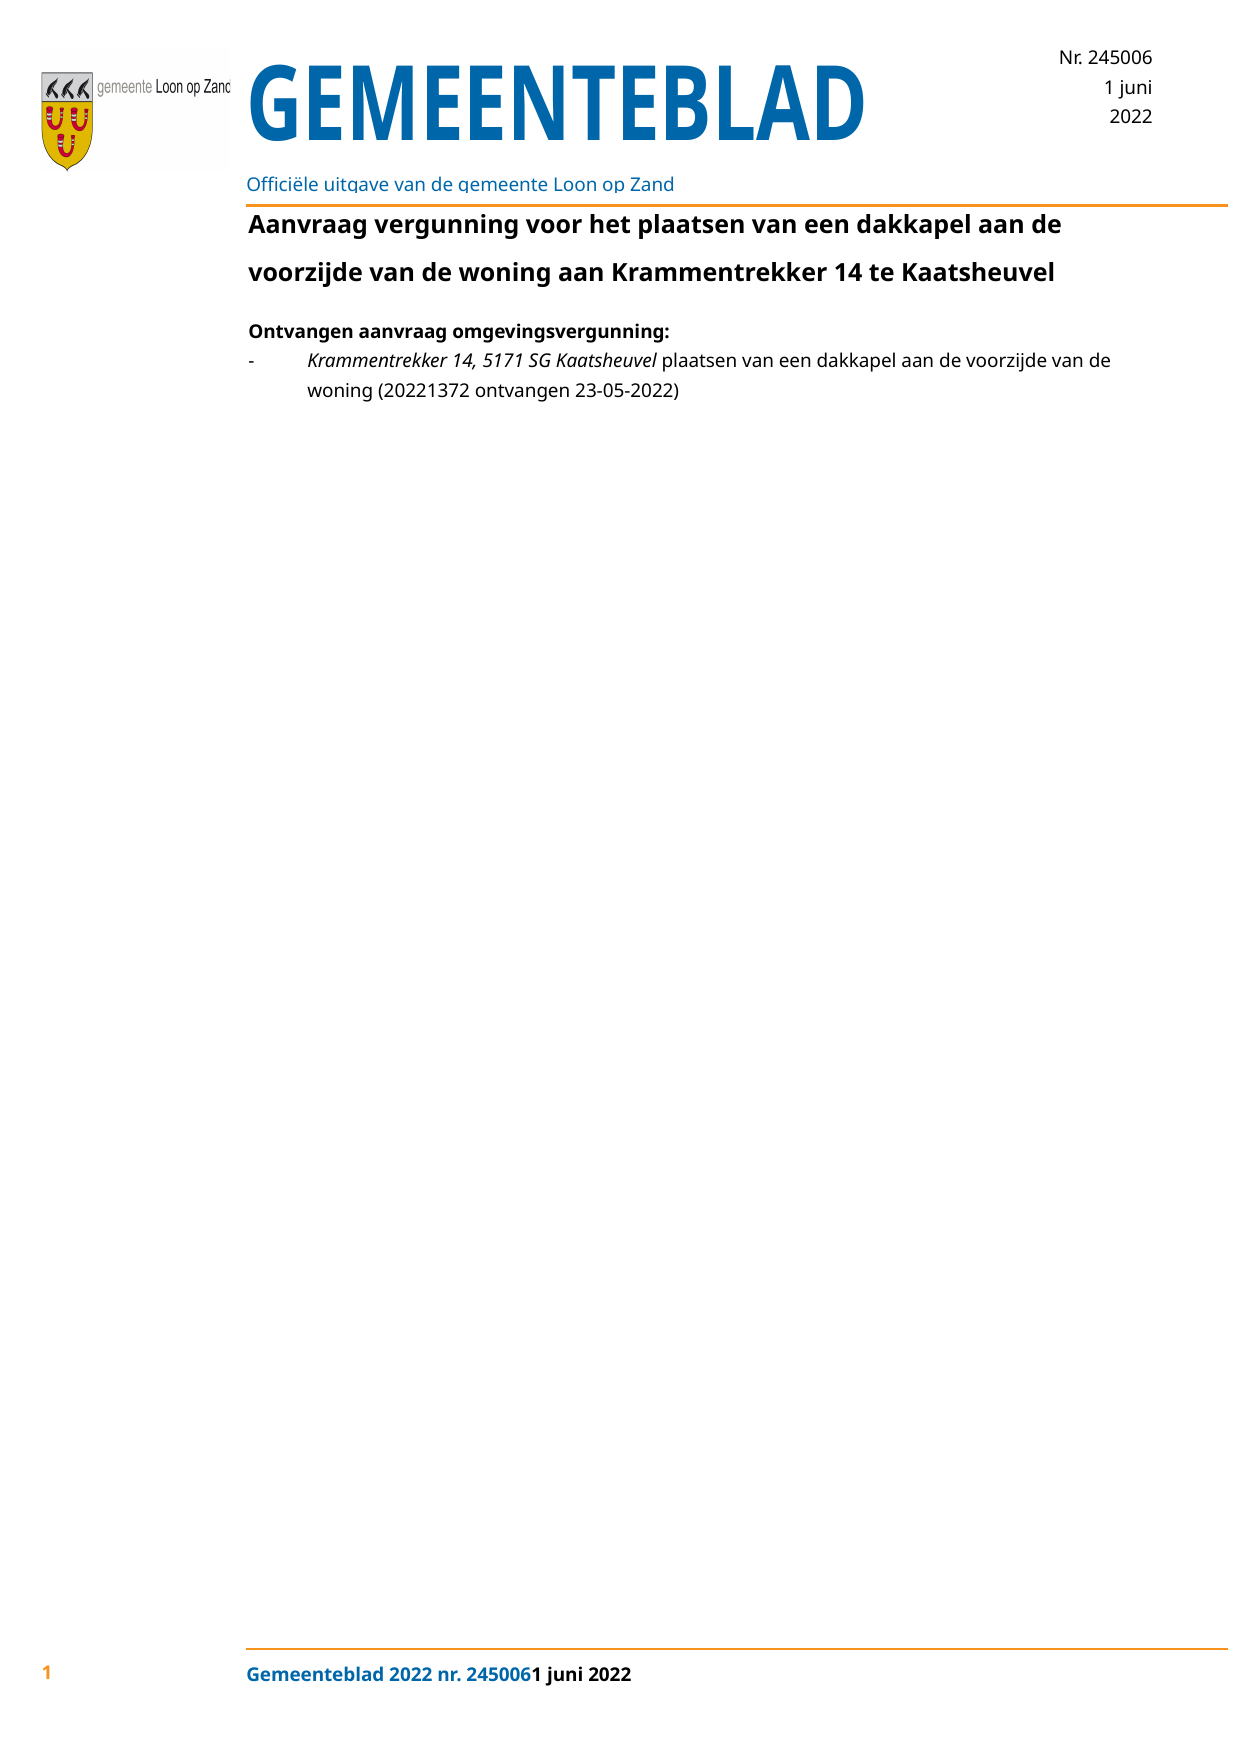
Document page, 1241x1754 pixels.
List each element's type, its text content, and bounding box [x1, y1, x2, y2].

list Krammentrekker 14, 5171 SG Kaatsheuvel plaatsen van een dakkapel aan de voorzijde van de woning (20221372 ontvangen 23-05-2022) [248, 347, 1152, 403]
picture [41, 47, 231, 172]
text Ontvangen aanvraag omgevingsvergunning: [248, 318, 1152, 344]
text Aanvraag vergunning voor het plaatsen van een dakkapel aan de voorzijde van de woning aan Krammentrekker 14 te Kaatsheuvel [248, 207, 1152, 288]
